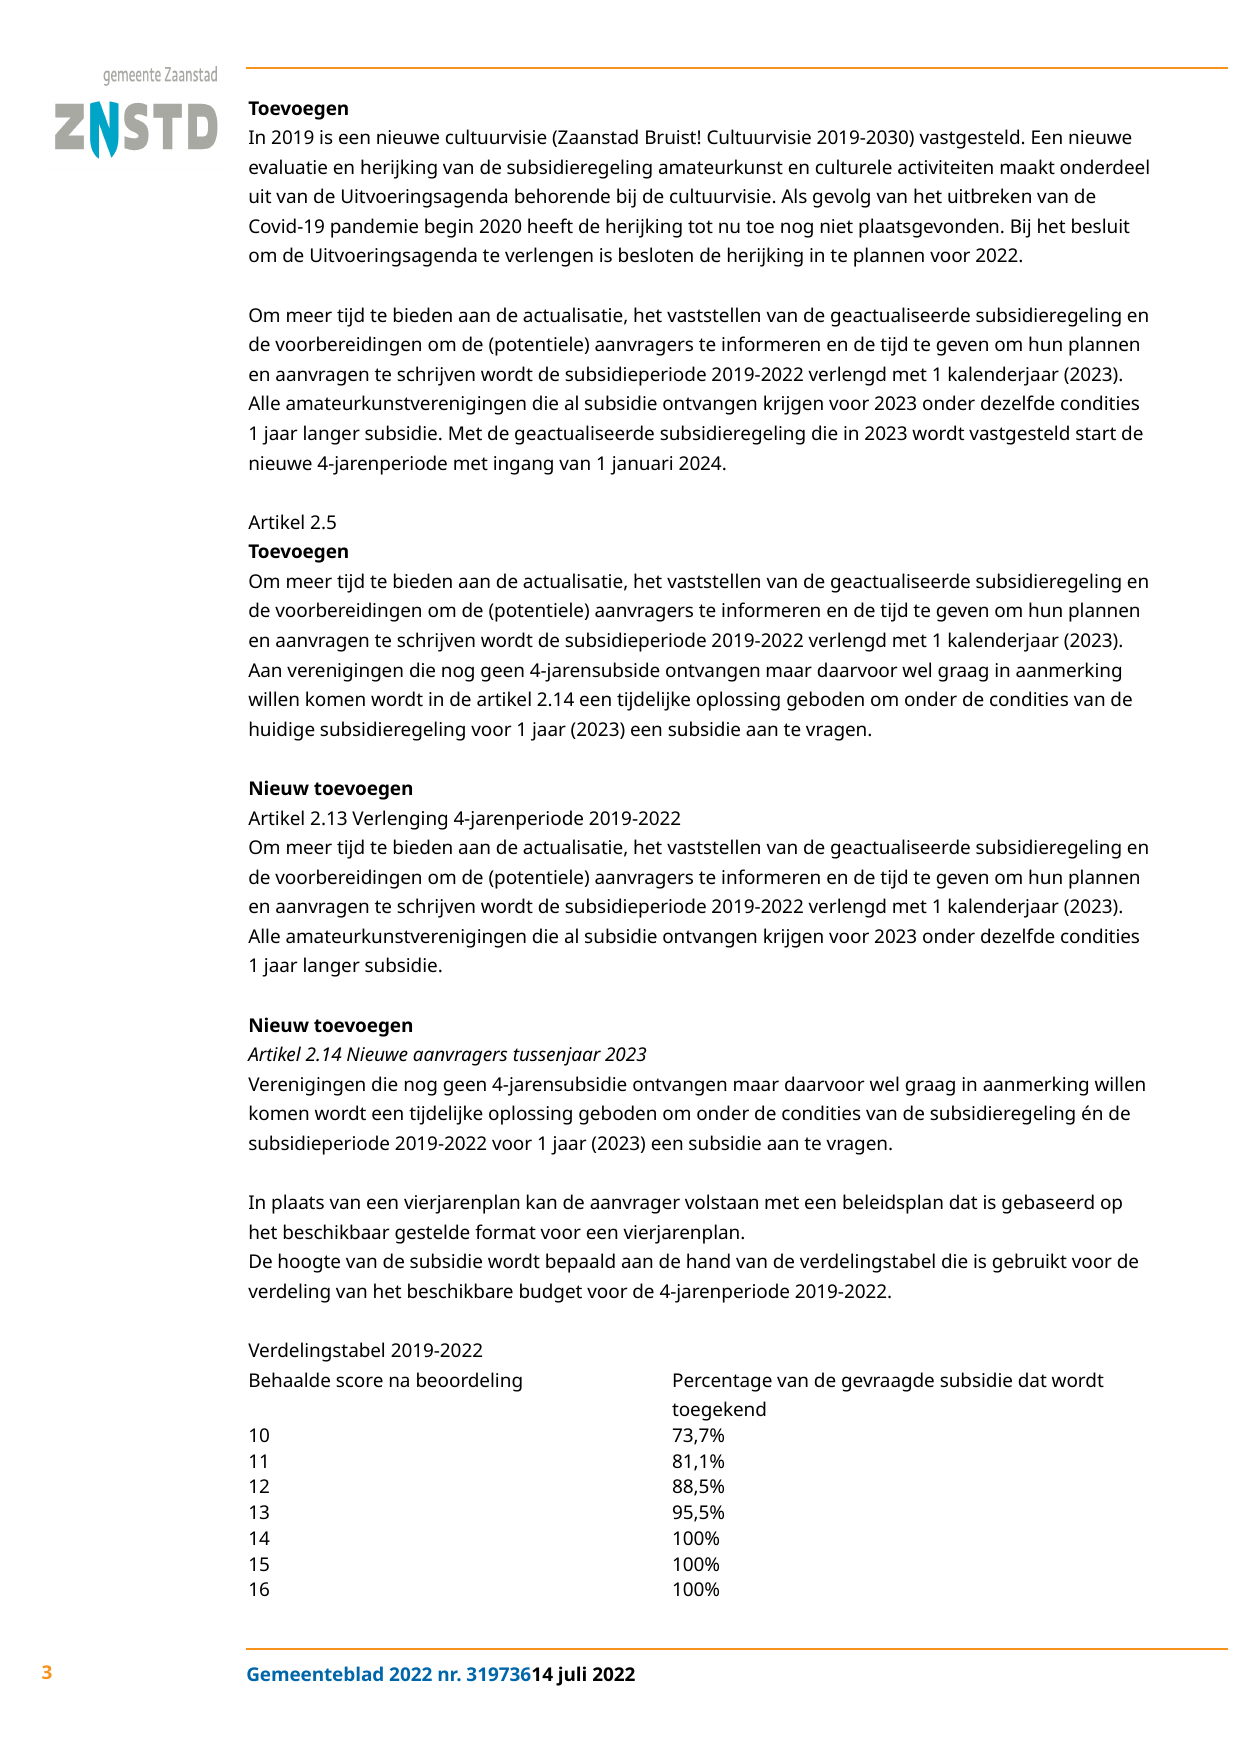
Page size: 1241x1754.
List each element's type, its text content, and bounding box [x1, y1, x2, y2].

table_cell 12 [248, 1474, 672, 1499]
text Om meer tijd te bieden aan de actualisatie, het vaststellen van de geactualiseerde subsidieregeling en de voorbereidingen om de (potentiele) aanvragers te informeren en de tijd te geven om hun plannen en aanvragen te schrijven wordt de subsidieperiode 2019-2022 verlengd met 1 kalenderjaar (2023). Aan verenigingen die nog geen 4-jarensubside ontvangen maar daarvoor wel graag in aanmerking willen komen wordt in de artikel 2.14 een tijdelijke oplossing geboden om onder de condities van de huidige subsidieregeling voor 1 jaar (2023) een subsidie aan te vragen. [248, 568, 1152, 742]
table_cell 88,5% [672, 1474, 1152, 1499]
text Verdelingstabel 2019-2022 [248, 1337, 1152, 1363]
table_cell 100% [672, 1577, 1152, 1602]
text Artikel 2.5 [248, 509, 1152, 535]
text Artikel 2.14 Nieuwe aanvragers tussenjaar 2023 [248, 1041, 1152, 1067]
table_cell 15 [248, 1551, 672, 1577]
text Om meer tijd te bieden aan de actualisatie, het vaststellen van de geactualiseerde subsidieregeling en de voorbereidingen om de (potentiele) aanvragers te informeren en de tijd te geven om hun plannen en aanvragen te schrijven wordt de subsidieperiode 2019-2022 verlengd met 1 kalenderjaar (2023). Alle amateurkunstverenigingen die al subsidie ontvangen krijgen voor 2023 onder dezelfde condities 1 jaar langer subsidie. Met de geactualiseerde subsidieregeling die in 2023 wordt vastgesteld start de nieuwe 4-jarenperiode met ingang van 1 januari 2024. [248, 302, 1152, 476]
text Nieuw toevoegen [248, 1012, 1152, 1038]
table_cell 100% [672, 1551, 1152, 1577]
text In plaats van een vierjarenplan kan de aanvrager volstaan met een beleidsplan dat is gebaseerd op het beschikbaar gestelde format voor een vierjarenplan. [248, 1189, 1152, 1245]
text Om meer tijd te bieden aan de actualisatie, het vaststellen van de geactualiseerde subsidieregeling en de voorbereidingen om de (potentiele) aanvragers te informeren en de tijd te geven om hun plannen en aanvragen te schrijven wordt de subsidieperiode 2019-2022 verlengd met 1 kalenderjaar (2023). Alle amateurkunstverenigingen die al subsidie ontvangen krijgen voor 2023 onder dezelfde condities 1 jaar langer subsidie. [248, 834, 1152, 978]
text Nieuw toevoegen [248, 775, 1152, 801]
table_cell 95,5% [672, 1500, 1152, 1525]
table_cell 73,7% [672, 1422, 1152, 1448]
text Artikel 2.13 Verlenging 4-jarenperiode 2019-2022 [248, 805, 1152, 831]
table_cell 100% [672, 1525, 1152, 1551]
text Toevoegen [248, 95, 1152, 121]
text De hoogte van de subsidie wordt bepaald aan de hand van de verdelingstabel die is gebruikt voor de verdeling van het beschikbare budget voor de 4-jarenperiode 2019-2022. [248, 1248, 1152, 1304]
table_cell 13 [248, 1500, 672, 1525]
table_cell 14 [248, 1525, 672, 1551]
picture [41, 47, 231, 172]
text In 2019 is een nieuwe cultuurvisie (Zaanstad Bruist! Cultuurvisie 2019-2030) vastgesteld. Een nieuwe evaluatie en herijking van de subsidieregeling amateurkunst en culturele activiteiten maakt onderdeel uit van de Uitvoeringsagenda behorende bij de cultuurvisie. Als gevolg van het uitbreken van de Covid-19 pandemie begin 2020 heeft de herijking tot nu toe nog niet plaatsgevonden. Bij het besluit om de Uitvoeringsagenda te verlengen is besloten de herijking in te plannen voor 2022. [248, 124, 1152, 268]
table_cell 16 [248, 1577, 672, 1602]
table_cell 10 [248, 1422, 672, 1448]
table_cell 11 [248, 1448, 672, 1474]
text Toevoegen [248, 538, 1152, 564]
table_cell 81,1% [672, 1448, 1152, 1474]
table_header Behaalde score na beoordeling [248, 1367, 672, 1422]
text Verenigingen die nog geen 4-jarensubsidie ontvangen maar daarvoor wel graag in aanmerking willen komen wordt een tijdelijke oplossing geboden om onder de condities van de subsidieregeling én de subsidieperiode 2019-2022 voor 1 jaar (2023) een subsidie aan te vragen. [248, 1071, 1152, 1156]
table_header Percentage van de gevraagde subsidie dat wordt toegekend [672, 1367, 1152, 1422]
